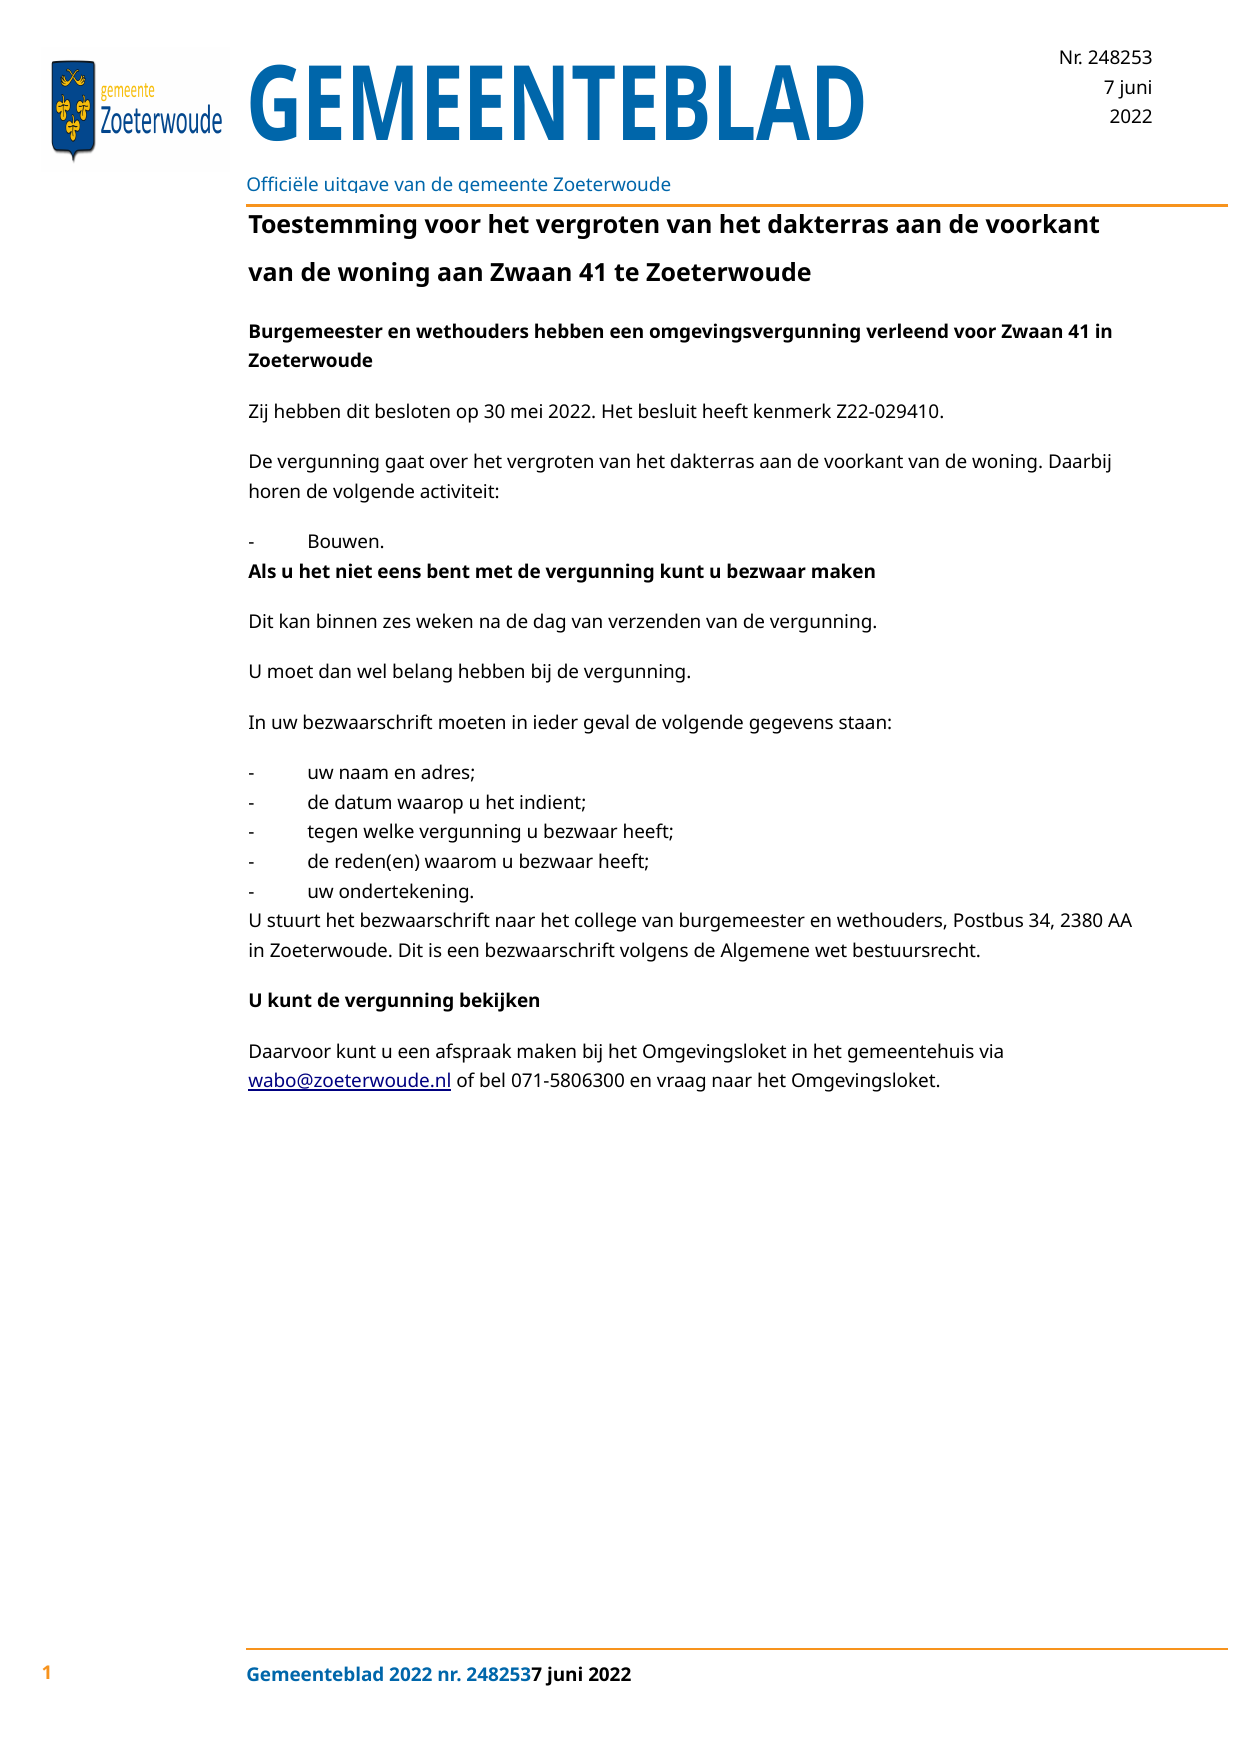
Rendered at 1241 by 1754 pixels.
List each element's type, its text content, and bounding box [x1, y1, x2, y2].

text Zij hebben dit besloten op 30 mei 2022. Het besluit heeft kenmerk Z22-029410. [248, 398, 1152, 424]
list uw ondertekening. [248, 878, 1152, 904]
list uw naam en adres; [248, 759, 1152, 785]
text U moet dan wel belang hebben bij de vergunning. [248, 659, 1152, 684]
text Daarvoor kunt u een afspraak maken bij het Omgevingsloket in het gemeentehuis via wabo@zoeterwoude.nl of bel 071-5806300 en vraag naar het Omgevingsloket. [248, 1038, 1152, 1093]
list de datum waarop u het indient; [248, 789, 1152, 815]
text Dit kan binnen zes weken na de dag van verzenden van de vergunning. [248, 608, 1152, 634]
list Bouwen. [248, 528, 1152, 554]
text U stuurt het bezwaarschrift naar het college van burgemeester en wethouders, Postbus 34, 2380 AA in Zoeterwoude. Dit is een bezwaarschrift volgens de Algemene wet bestuursrecht. [248, 907, 1152, 963]
text De vergunning gaat over het vergroten van het dakterras aan de voorkant van de woning. Daarbij horen de volgende activiteit: [248, 448, 1152, 504]
text Burgemeester en wethouders hebben een omgevingsvergunning verleend voor Zwaan 41 in Zoeterwoude [248, 318, 1152, 373]
list de reden(en) waarom u bezwaar heeft; [248, 848, 1152, 874]
list tegen welke vergunning u bezwaar heeft; [248, 819, 1152, 844]
text Als u het niet eens bent met de vergunning kunt u bezwaar maken [248, 558, 1152, 584]
text U kunt de vergunning bekijken [248, 987, 1152, 1013]
text Toestemming voor het vergroten van het dakterras aan de voorkant van de woning aan Zwaan 41 te Zoeterwoude [248, 207, 1152, 288]
text In uw bezwaarschrift moeten in ieder geval de volgende gegevens staan: [248, 709, 1152, 735]
picture [41, 47, 231, 172]
